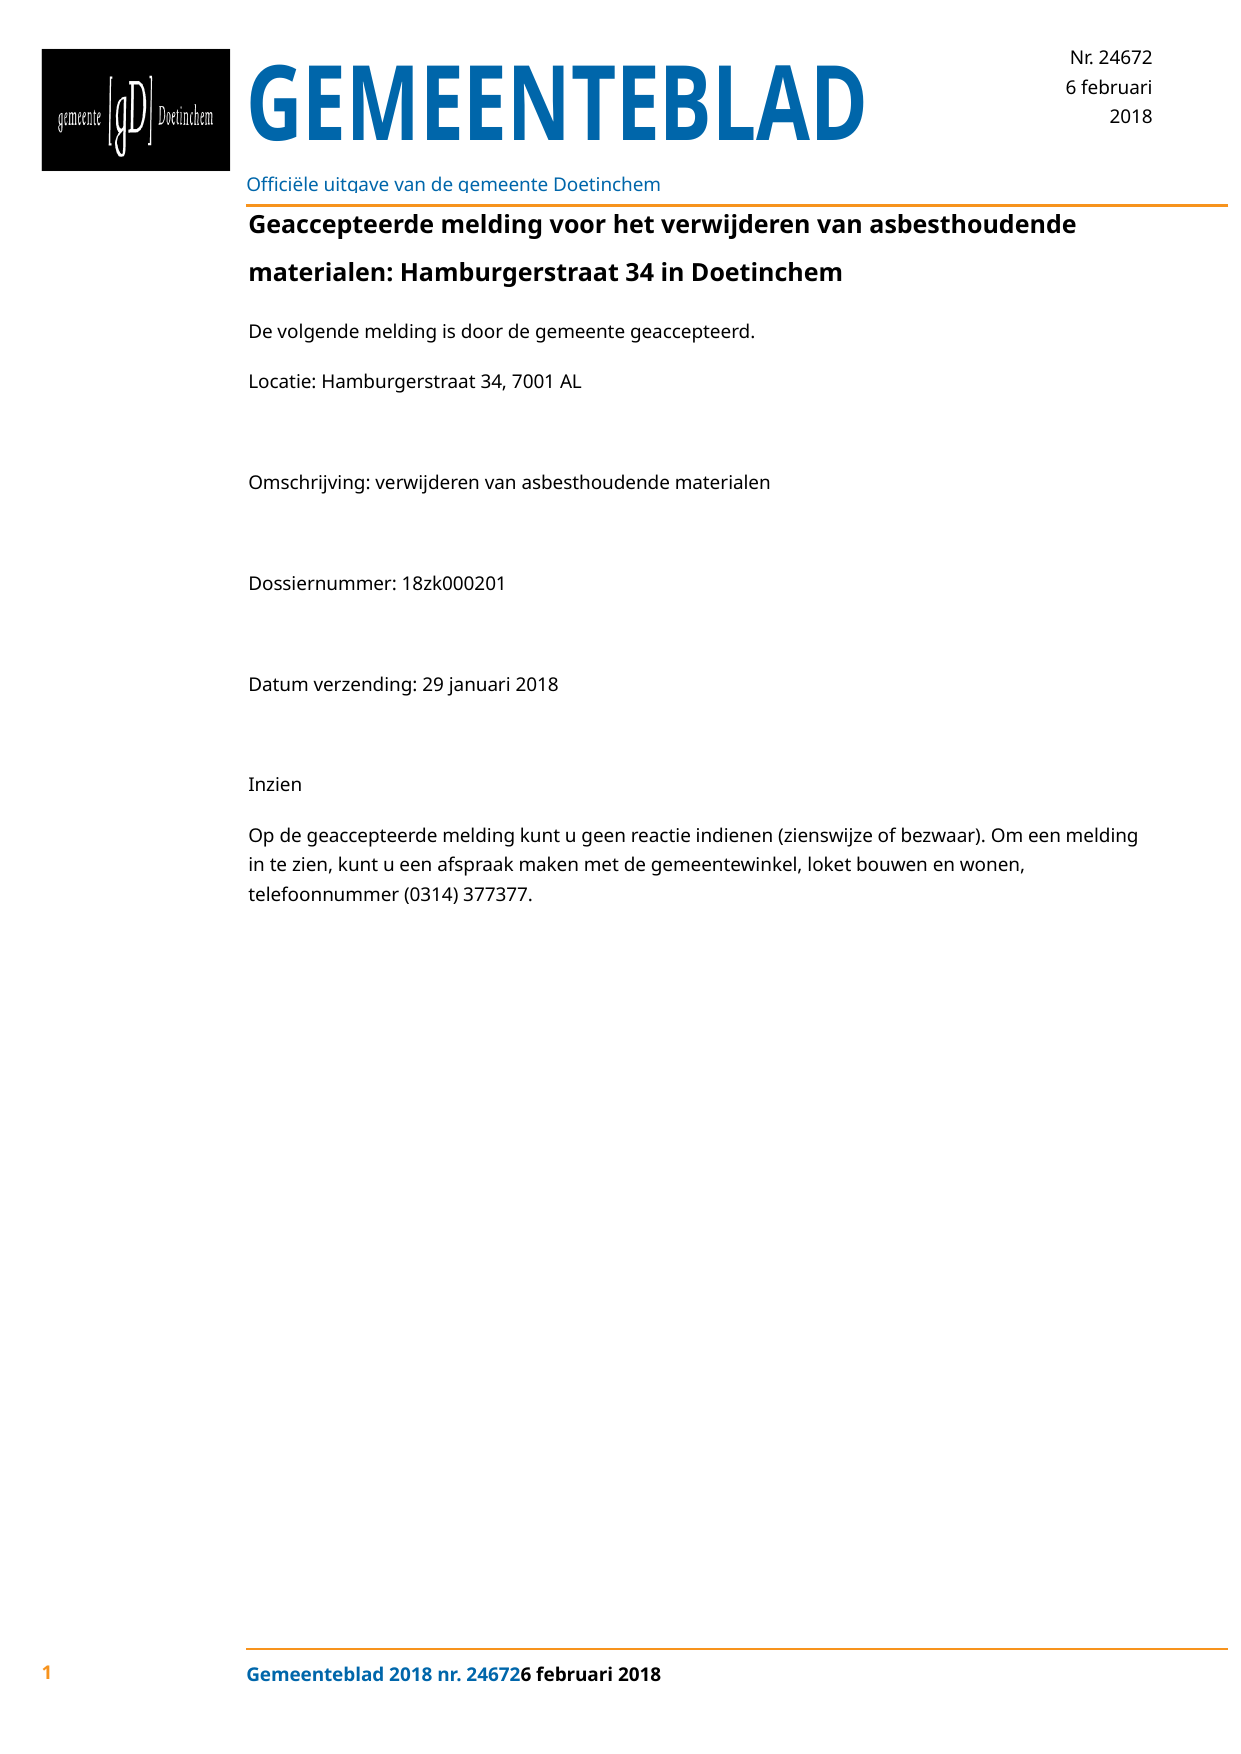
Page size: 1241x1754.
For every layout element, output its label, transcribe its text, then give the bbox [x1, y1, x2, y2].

text De volgende melding is door de gemeente geaccepteerd. [248, 318, 1152, 344]
text Omschrijving: verwijderen van asbesthoudende materialen [248, 469, 1152, 495]
text Op de geaccepteerde melding kunt u geen reactie indienen (zienswijze of bezwaar). Om een melding in te zien, kunt u een afspraak maken met de gemeentewinkel, loket bouwen en wonen, telefoonnummer (0314) 377377. [248, 822, 1152, 907]
picture [41, 47, 231, 172]
text Geaccepteerde melding voor het verwijderen van asbesthoudende materialen: Hamburgerstraat 34 in Doetinchem [248, 207, 1152, 288]
text Datum verzending: 29 januari 2018 [248, 671, 1152, 697]
text Dossiernummer: 18zk000201 [248, 570, 1152, 596]
text Inzien [248, 772, 1152, 797]
text Locatie: Hamburgerstraat 34, 7001 AL [248, 368, 1152, 394]
